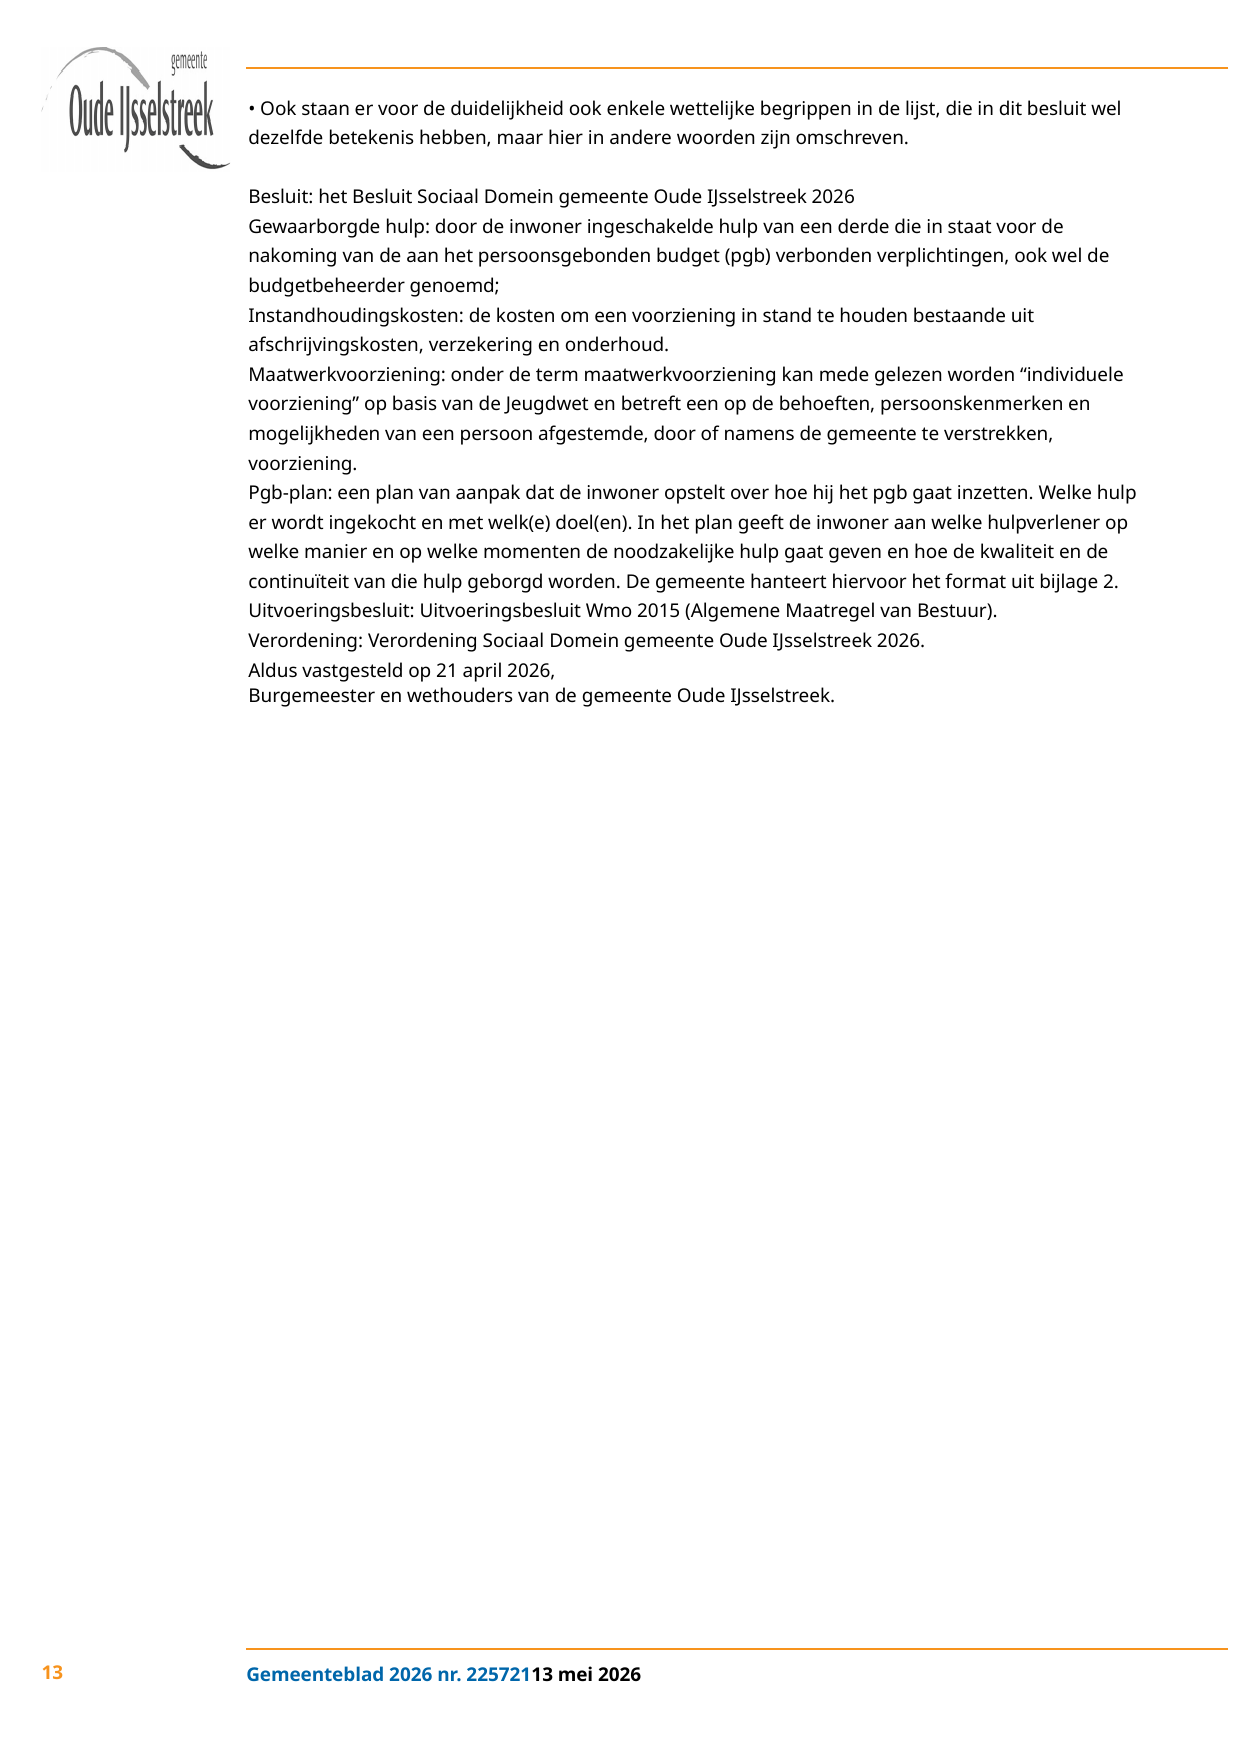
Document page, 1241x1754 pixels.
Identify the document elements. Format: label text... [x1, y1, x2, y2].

text Verordening: Verordening Sociaal Domein gemeente Oude IJsselstreek 2026. [248, 627, 1152, 653]
text Gewaarborgde hulp: door de inwoner ingeschakelde hulp van een derde die in staat voor de nakoming van de aan het persoonsgebonden budget (pgb) verbonden verplichtingen, ook wel de budgetbeheerder genoemd; [248, 213, 1152, 298]
text Uitvoeringsbesluit: Uitvoeringsbesluit Wmo 2015 (Algemene Maatregel van Bestuur). [248, 598, 1152, 623]
text Pgb-plan: een plan van aanpak dat de inwoner opstelt over hoe hij het pgb gaat inzetten. Welke hulp er wordt ingekocht en met welk(e) doel(en). In het plan geeft de inwoner aan welke hulpverlener op welke manier en op welke momenten de noodzakelijke hulp gaat geven en hoe de kwaliteit en de continuïteit van die hulp geborgd worden. De gemeente hanteert hiervoor het format uit bijlage 2. [248, 479, 1152, 594]
text Burgemeester en wethouders van de gemeente Oude IJsselstreek. [248, 683, 1152, 708]
text Instandhoudingskosten: de kosten om een voorziening in stand te houden bestaande uit afschrijvingskosten, verzekering en onderhoud. [248, 302, 1152, 357]
text Maatwerkvoorziening: onder de term maatwerkvoorziening kan mede gelezen worden “individuele voorziening” op basis van de Jeugdwet en betreft een op de behoeften, persoonskenmerken en mogelijkheden van een persoon afgestemde, door of namens de gemeente te verstrekken, voorziening. [248, 361, 1152, 476]
text • Ook staan er voor de duidelijkheid ook enkele wettelijke begrippen in de lijst, die in dit besluit wel dezelfde betekenis hebben, maar hier in andere woorden zijn omschreven. [248, 95, 1152, 150]
picture [41, 47, 231, 172]
text Besluit: het Besluit Sociaal Domein gemeente Oude IJsselstreek 2026 [248, 183, 1152, 209]
text Aldus vastgesteld op 21 april 2026, [248, 657, 1152, 683]
